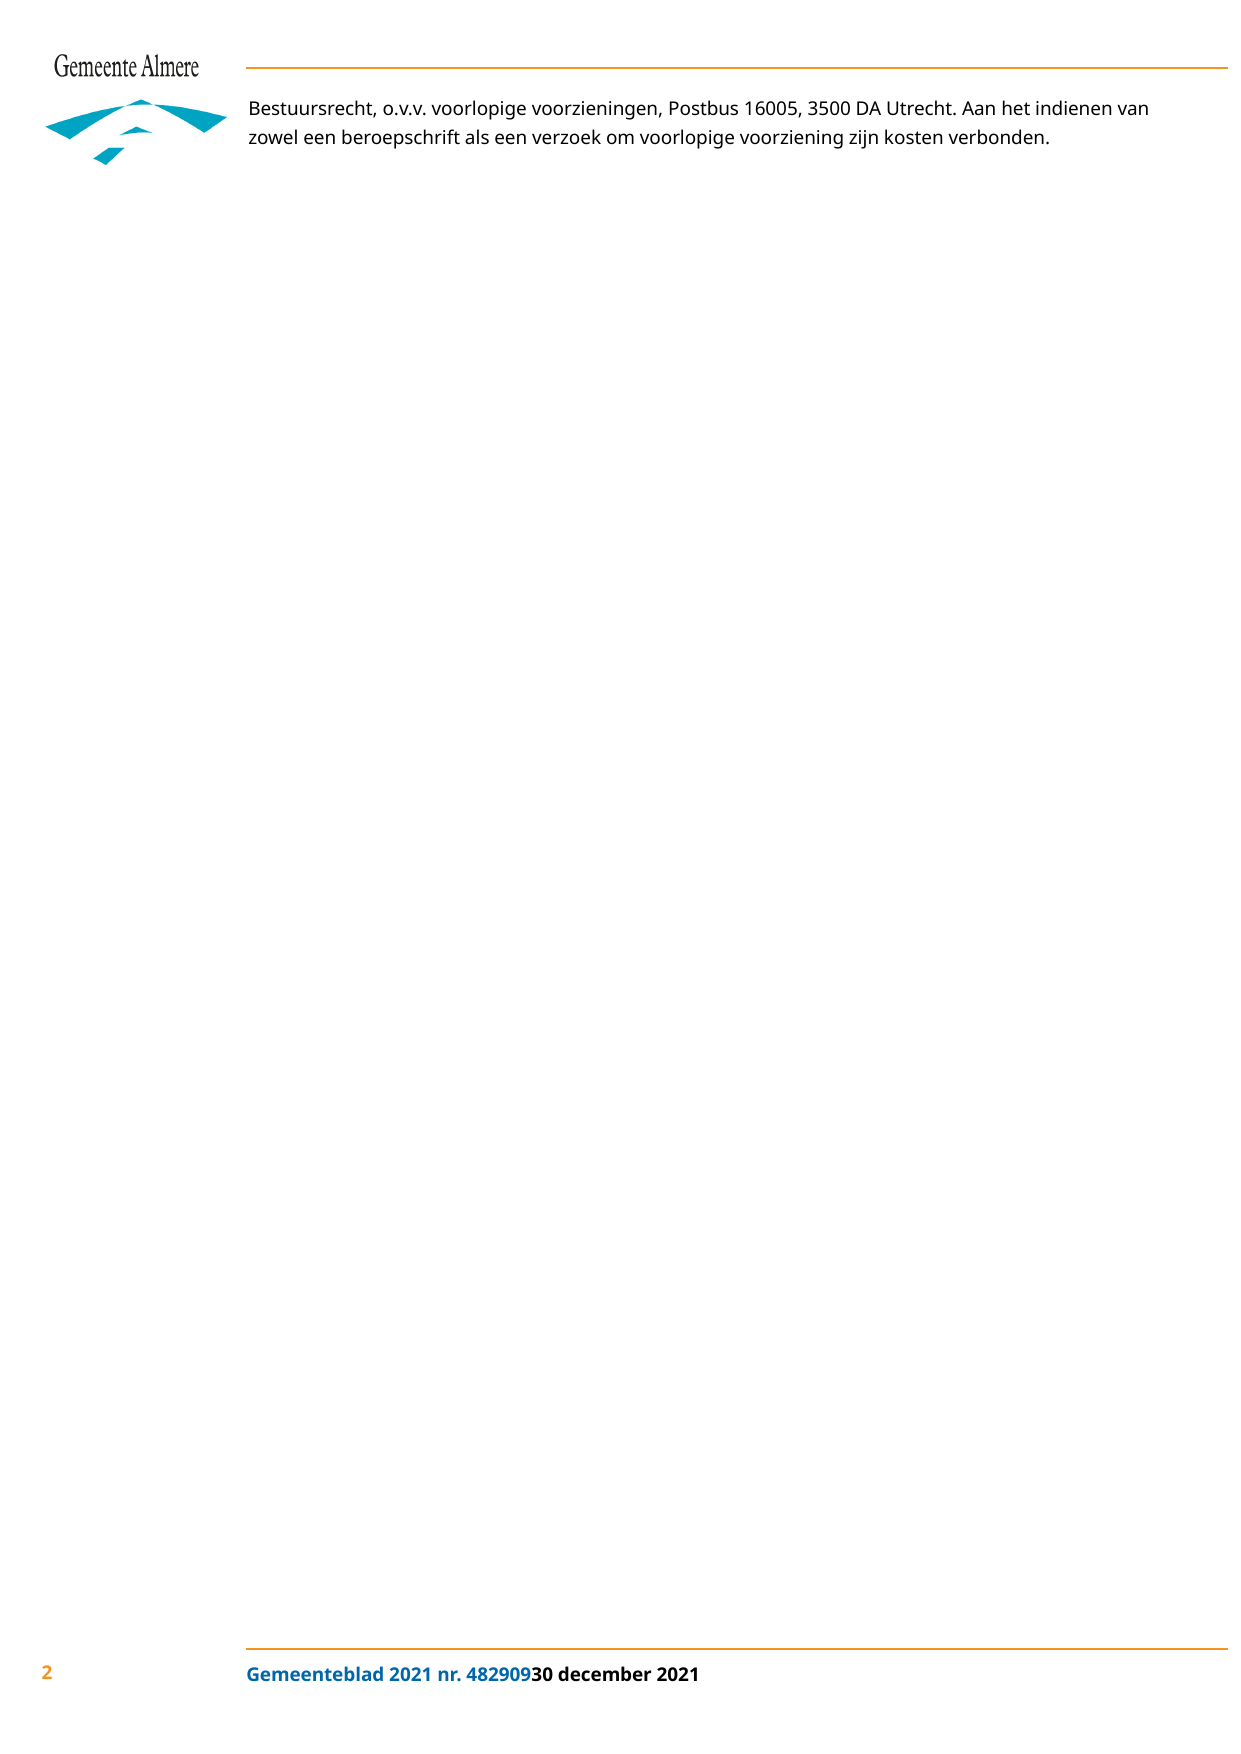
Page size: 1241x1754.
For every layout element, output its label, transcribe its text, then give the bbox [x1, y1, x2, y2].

picture [41, 47, 231, 172]
text Bestuursrecht, o.v.v. voorlopige voorzieningen, Postbus 16005, 3500 DA Utrecht. Aan het indienen van zowel een beroepschrift als een verzoek om voorlopige voorziening zijn kosten verbonden. [248, 95, 1152, 150]
